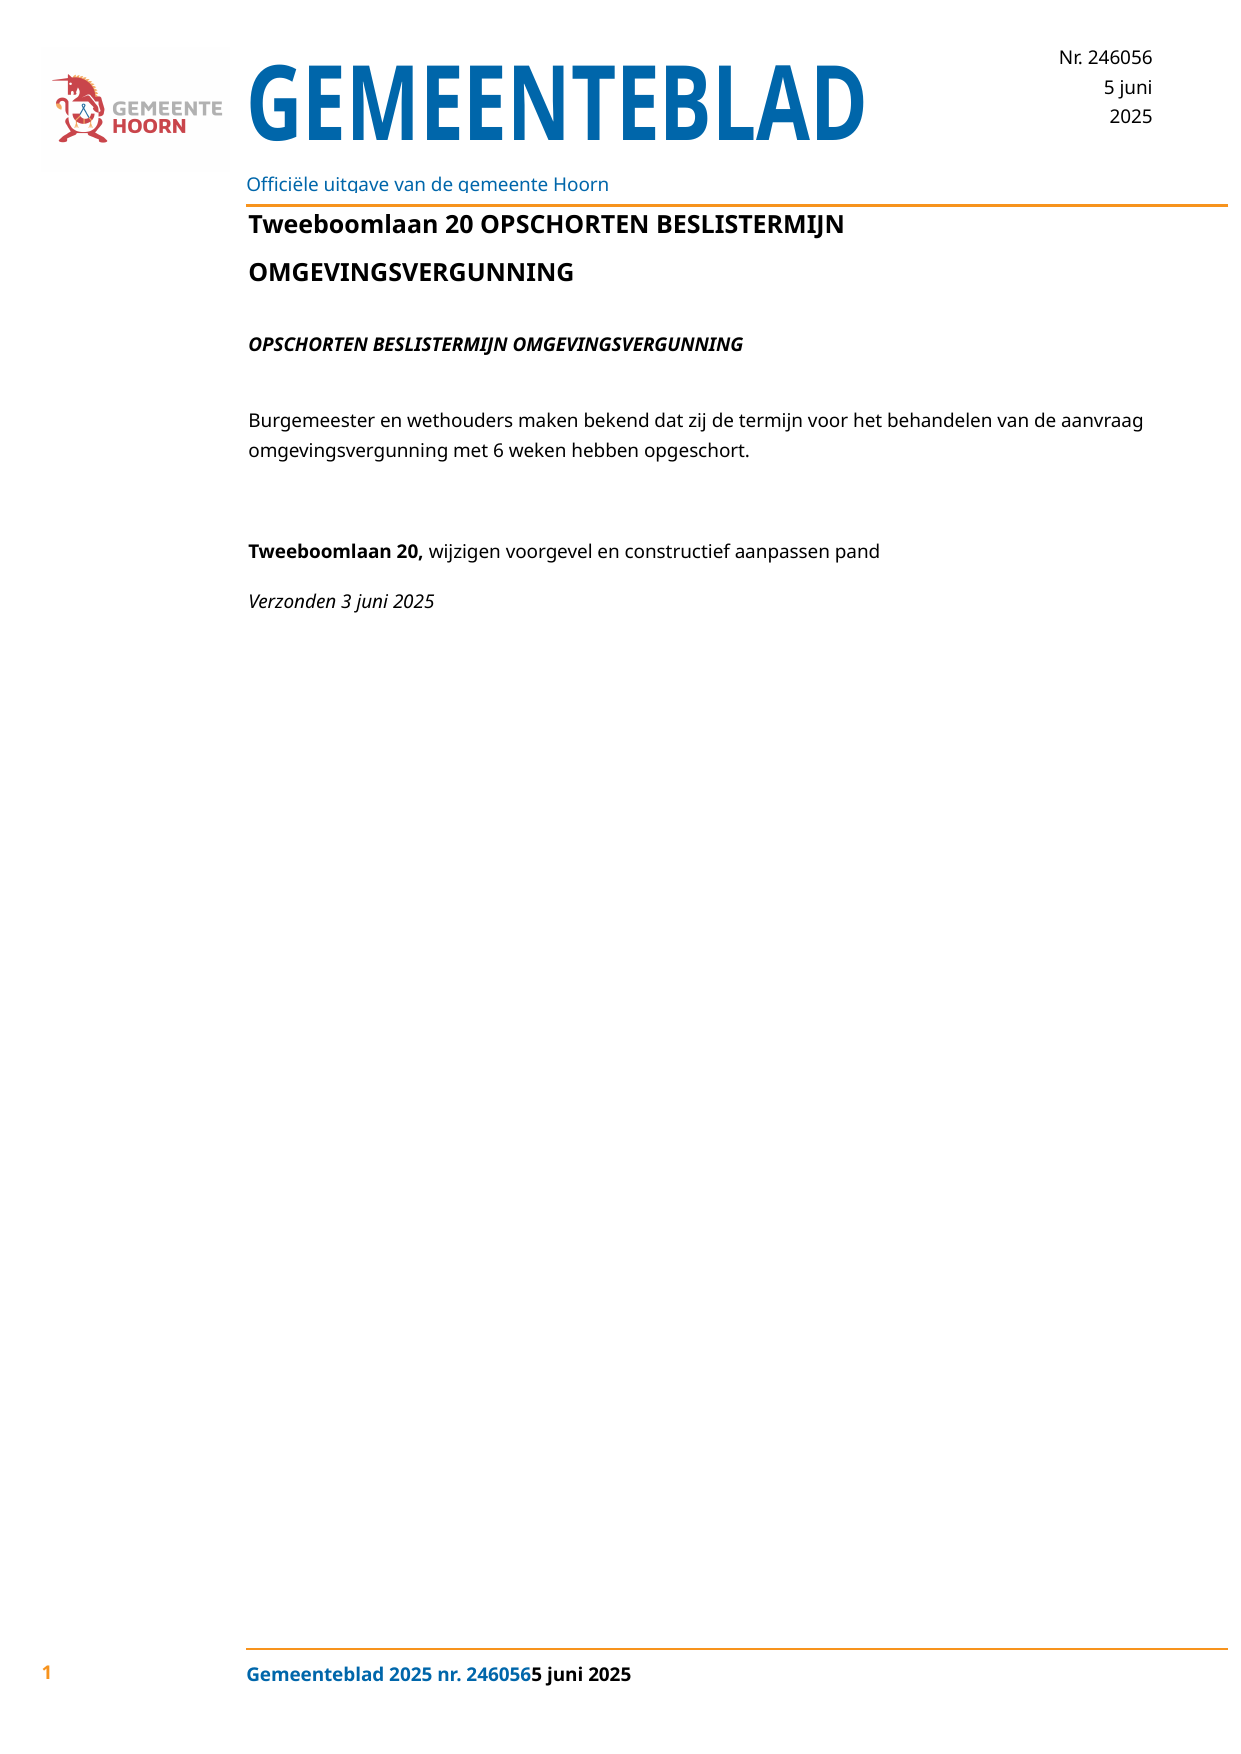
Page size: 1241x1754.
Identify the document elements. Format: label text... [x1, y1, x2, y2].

text OPSCHORTEN BESLISTERMIJN OMGEVINGSVERGUNNING [248, 331, 1152, 357]
picture [41, 47, 231, 172]
text Tweeboomlaan 20 OPSCHORTEN BESLISTERMIJN OMGEVINGSVERGUNNING [248, 207, 1152, 288]
text Burgemeester en wethouders maken bekend dat zij de termijn voor het behandelen van de aanvraag omgevingsvergunning met 6 weken hebben opgeschort. [248, 408, 1152, 463]
text Tweeboomlaan 20, wijzigen voorgevel en constructief aanpassen pand [248, 538, 1152, 564]
text Verzonden 3 juni 2025 [248, 588, 1152, 614]
